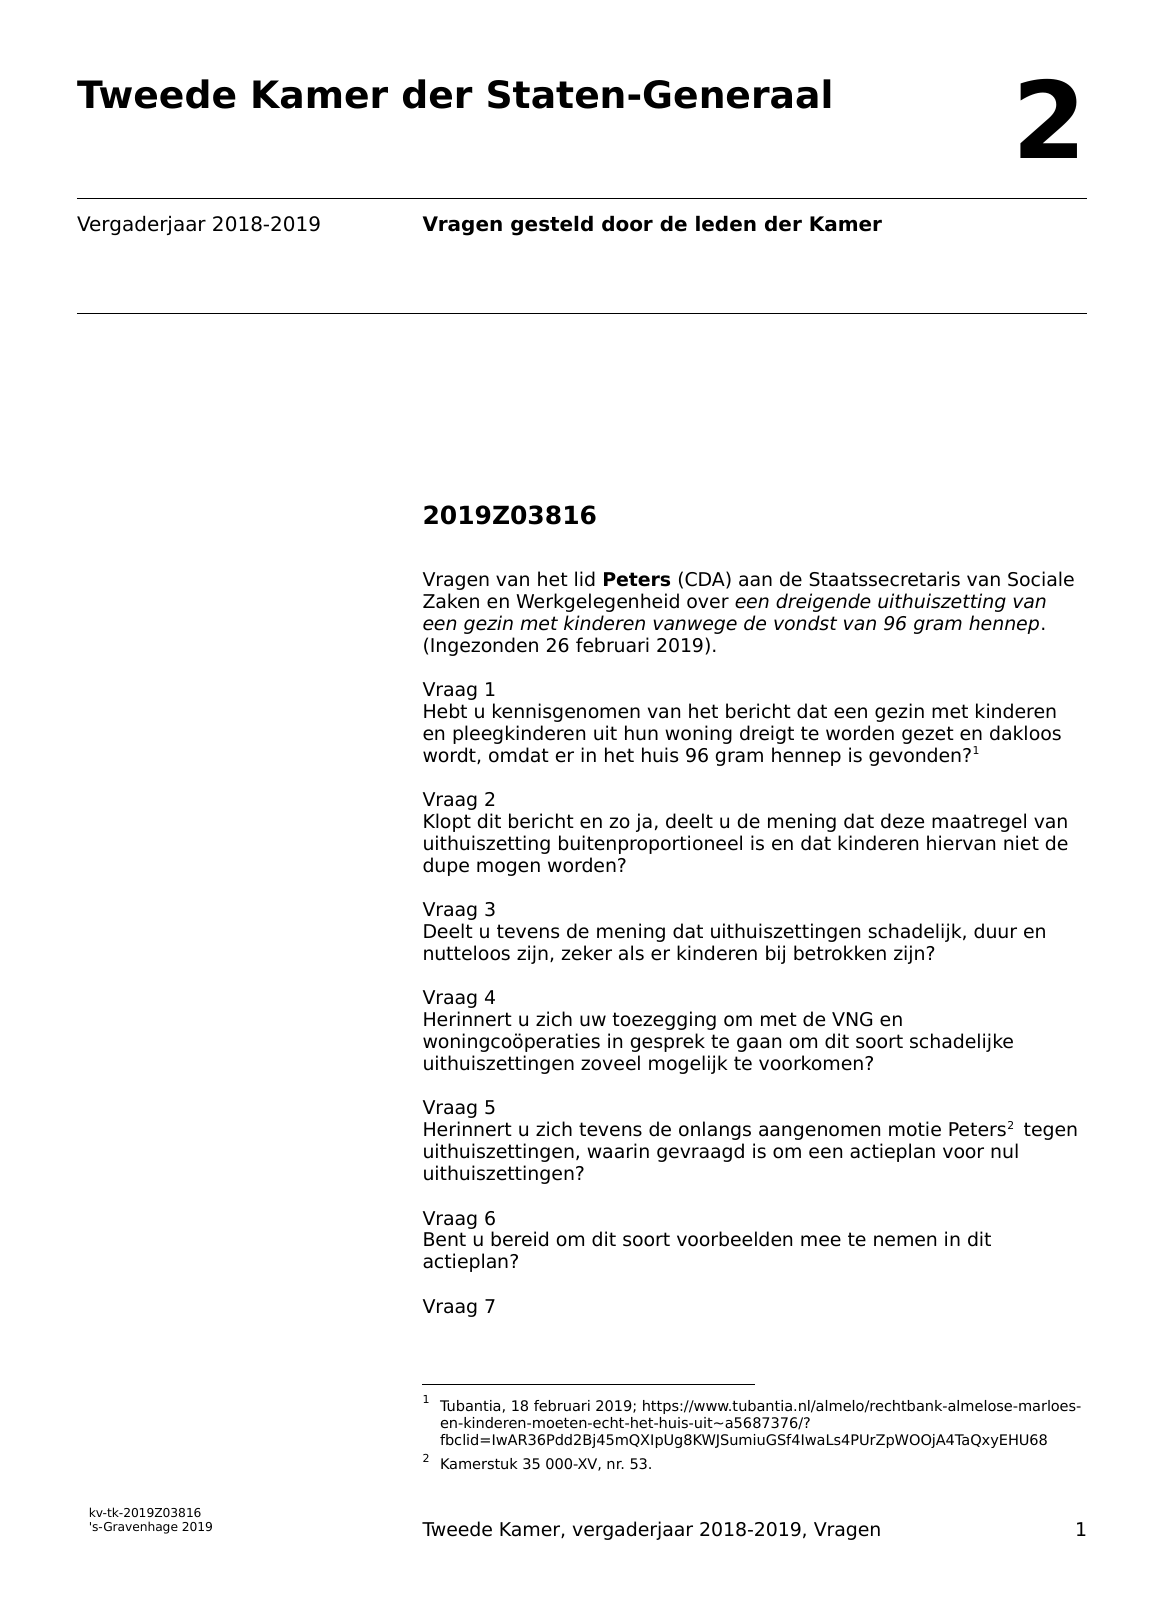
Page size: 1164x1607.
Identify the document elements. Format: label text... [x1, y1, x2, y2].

text Vraag 5 [422, 1097, 1087, 1119]
text Tubantia, 18 februari 2019; https://www.tubantia.nl/almelo/rechtbank-almelose-marloes-en-kinderen-moeten-echt-het-huis-uit~a5687376/?fbclid=IwAR36Pdd2Bj45mQXIpUg8KWJSumiuGSf4IwaLs4PUrZpWOOjA4TaQxyEHU68 [422, 1393, 1087, 1449]
table_header Tweede Kamer der Staten-Generaal [77, 59, 886, 198]
text Herinnert u zich uw toezegging om met de VNG en woningcoöperaties in gesprek te gaan om dit soort schadelijke uithuiszettingen zoveel mogelijk te voorkomen? [422, 1009, 1087, 1075]
text Herinnert u zich tevens de onlangs aangenomen motie Peters tegen uithuiszettingen, waarin gevraagd is om een actieplan voor nul uithuiszettingen? [422, 1119, 1087, 1185]
text Bent u bereid om dit soort voorbeelden mee te nemen in dit actieplan? [422, 1229, 1087, 1273]
table_header 2 [886, 59, 1087, 198]
text Vraag 6 [422, 1207, 1087, 1229]
text Vragen van het lid Peters (CDA) aan de Staatssecretaris van Sociale Zaken en Werkgelegenheid over een dreigende uithuiszetting van een gezin met kinderen vanwege de vondst van 96 gram hennep. (Ingezonden 26 februari 2019). [422, 569, 1087, 657]
text Kamerstuk 35 000-XV, nr. 53. [422, 1452, 1087, 1474]
text Deelt u tevens de mening dat uithuiszettingen schadelijk, duur en nutteloos zijn, zeker als er kinderen bij betrokken zijn? [422, 921, 1087, 965]
text Vraag 7 [422, 1296, 1087, 1317]
text Vraag 1 [422, 679, 1087, 701]
text Klopt dit bericht en zo ja, deelt u de mening dat deze maatregel van uithuiszetting buitenproportioneel is en dat kinderen hiervan niet de dupe mogen worden? [422, 811, 1087, 877]
text Hebt u kennisgenomen van het bericht dat een gezin met kinderen en pleegkinderen uit hun woning dreigt te worden gezet en dakloos wordt, omdat er in het huis 96 gram hennep is gevonden? [422, 701, 1087, 767]
text 2019Z03816 [422, 501, 1087, 531]
table_cell Vergaderjaar 2018-2019 [77, 199, 422, 313]
text Vraag 2 [422, 789, 1087, 811]
table_cell Vragen gesteld door de leden der Kamer [422, 199, 1087, 313]
text 's-Gravenhage 2019 [88, 1520, 323, 1534]
text Vraag 3 [422, 899, 1087, 921]
text kv-tk-2019Z03816 [88, 1506, 323, 1520]
text Vraag 4 [422, 987, 1087, 1009]
